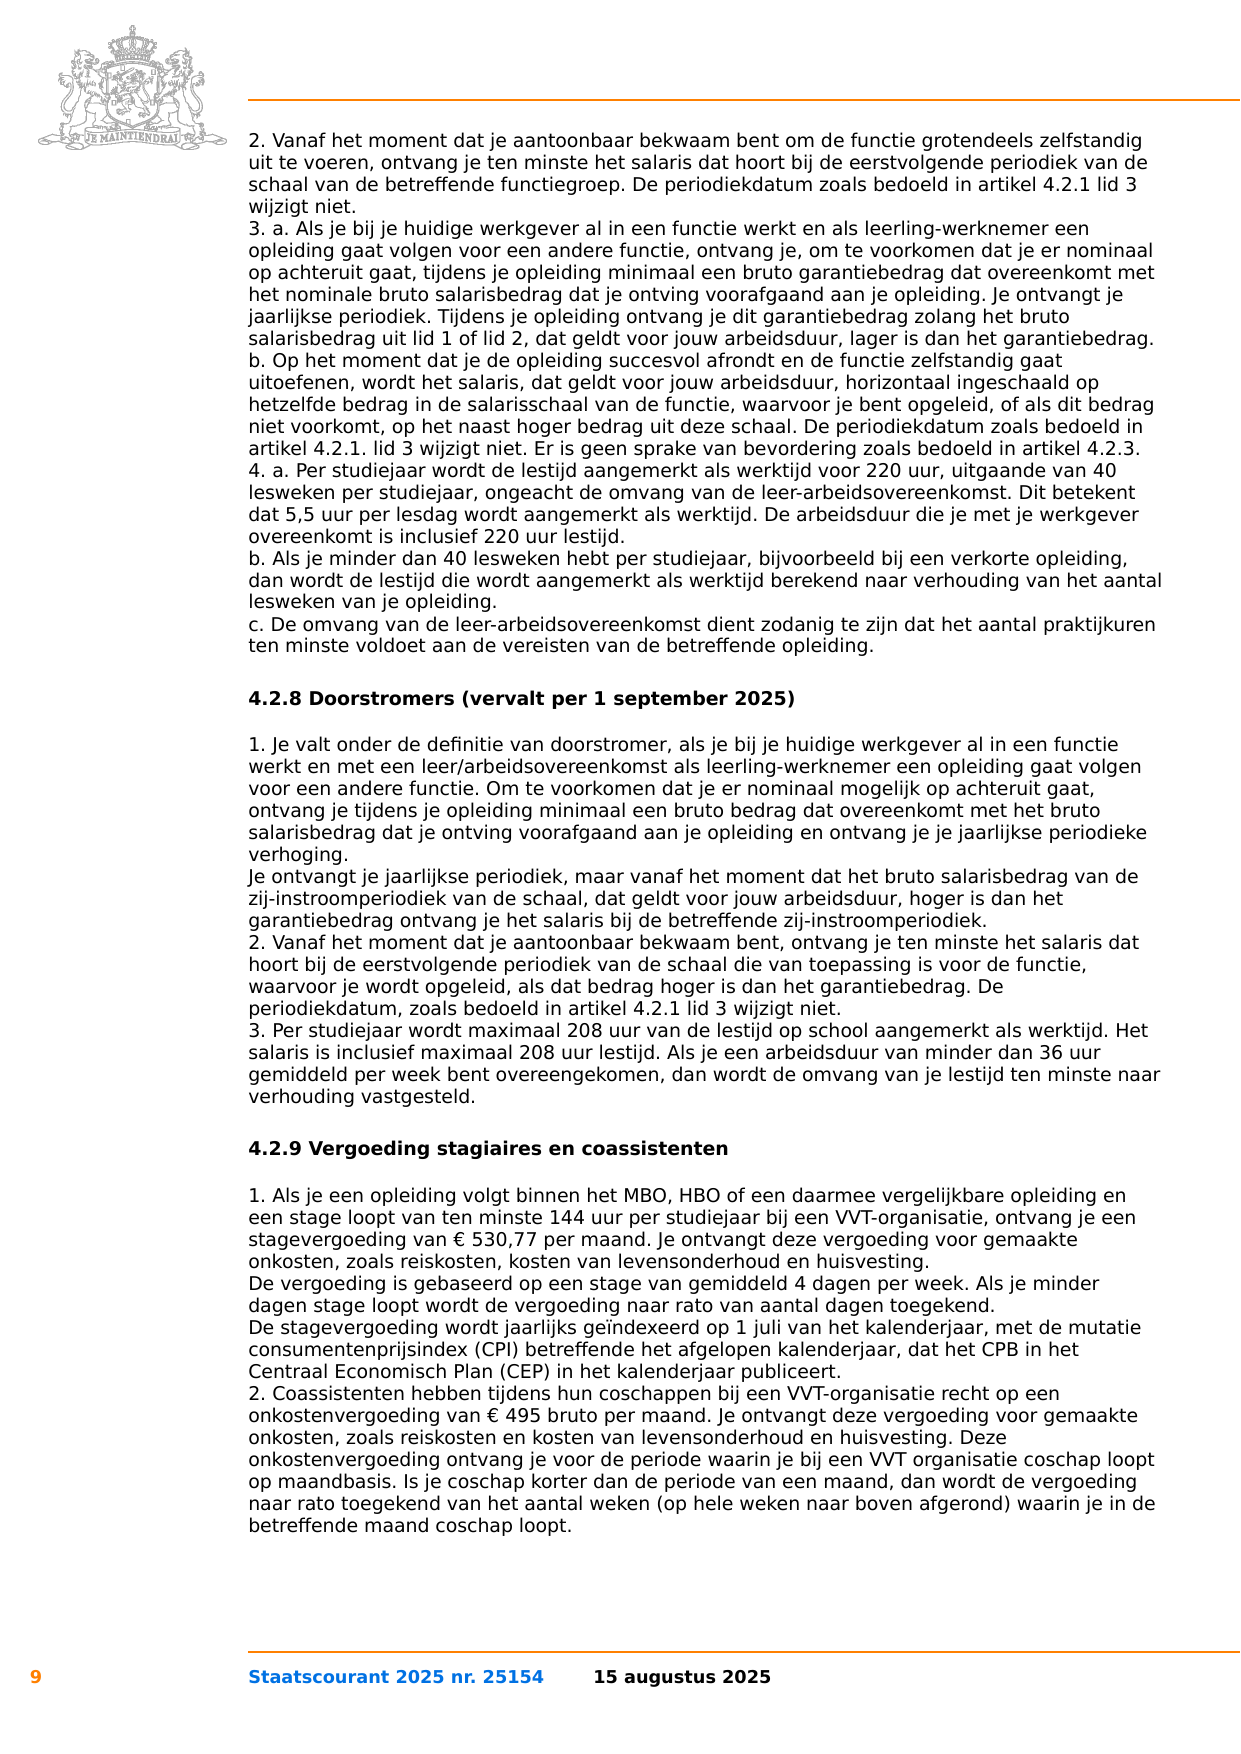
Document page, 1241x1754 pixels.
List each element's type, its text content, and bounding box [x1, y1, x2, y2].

subtitle 4.2.9 Vergoeding stagiaires en coassistenten [248, 1138, 1163, 1160]
subtitle 4.2.8 Doorstromers (vervalt per 1 september 2025) [248, 687, 1163, 709]
text b. Als je minder dan 40 lesweken hebt per studiejaar, bijvoorbeeld bij een verkorte opleiding, dan wordt de lestijd die wordt aangemerkt als werktijd berekend naar verhouding van het aantal lesweken van je opleiding. [248, 547, 1163, 613]
text c. De omvang van de leer-arbeidsovereenkomst dient zodanig te zijn dat het aantal praktijkuren ten minste voldoet aan de vereisten van de betreffende opleiding. [248, 613, 1163, 657]
text 3. Per studiejaar wordt maximaal 208 uur van de lestijd op school aangemerkt als werktijd. Het salaris is inclusief maximaal 208 uur lestijd. Als je een arbeidsduur van minder dan 36 uur gemiddeld per week bent overeengekomen, dan wordt de omvang van je lestijd ten minste naar verhouding vastgesteld. [248, 1020, 1163, 1108]
text b. Op het moment dat je de opleiding succesvol afrondt en de functie zelfstandig gaat uitoefenen, wordt het salaris, dat geldt voor jouw arbeidsduur, horizontaal ingeschaald op hetzelfde bedrag in de salarisschaal van de functie, waarvoor je bent opgeleid, of als dit bedrag niet voorkomt, op het naast hoger bedrag uit deze schaal. De periodiekdatum zoals bedoeld in artikel 4.2.1. lid 3 wijzigt niet. Er is geen sprake van bevordering zoals bedoeld in artikel 4.2.3. [248, 350, 1163, 459]
text 2. Vanaf het moment dat je aantoonbaar bekwaam bent om de functie grotendeels zelfstandig uit te voeren, ontvang je ten minste het salaris dat hoort bij de eerstvolgende periodiek van de schaal van de betreffende functiegroep. De periodiekdatum zoals bedoeld in artikel 4.2.1 lid 3 wijzigt niet. [248, 130, 1163, 218]
text 4. a. Per studiejaar wordt de lestijd aangemerkt als werktijd voor 220 uur, uitgaande van 40 lesweken per studiejaar, ongeacht de omvang van de leer-arbeidsovereenkomst. Dit betekent dat 5,5 uur per lesdag wordt aangemerkt als werktijd. De arbeidsduur die je met je werkgever overeenkomt is inclusief 220 uur lestijd. [248, 459, 1163, 547]
picture [38, 25, 227, 150]
text 1. Als je een opleiding volgt binnen het MBO, HBO of een daarmee vergelijkbare opleiding en een stage loopt van ten minste 144 uur per studiejaar bij een VVT-organisatie, ontvang je een stagevergoeding van € 530,77 per maand. Je ontvangt deze vergoeding voor gemaakte onkosten, zoals reiskosten, kosten van levensonderhoud en huisvesting. [248, 1185, 1163, 1273]
text 2. Vanaf het moment dat je aantoonbaar bekwaam bent, ontvang je ten minste het salaris dat hoort bij de eerstvolgende periodiek van de schaal die van toepassing is voor de functie, waarvoor je wordt opgeleid, als dat bedrag hoger is dan het garantiebedrag. De periodiekdatum, zoals bedoeld in artikel 4.2.1 lid 3 wijzigt niet. [248, 932, 1163, 1020]
text De vergoeding is gebaseerd op een stage van gemiddeld 4 dagen per week. Als je minder dagen stage loopt wordt de vergoeding naar rato van aantal dagen toegekend. [248, 1273, 1163, 1317]
text De stagevergoeding wordt jaarlijks geïndexeerd op 1 juli van het kalenderjaar, met de mutatie consumentenprijsindex (CPI) betreffende het afgelopen kalenderjaar, dat het CPB in het Centraal Economisch Plan (CEP) in het kalenderjaar publiceert. [248, 1317, 1163, 1383]
text 3. a. Als je bij je huidige werkgever al in een functie werkt en als leerling-werknemer een opleiding gaat volgen voor een andere functie, ontvang je, om te voorkomen dat je er nominaal op achteruit gaat, tijdens je opleiding minimaal een bruto garantiebedrag dat overeenkomt met het nominale bruto salarisbedrag dat je ontving voorafgaand aan je opleiding. Je ontvangt je jaarlijkse periodiek. Tijdens je opleiding ontvang je dit garantiebedrag zolang het bruto salarisbedrag uit lid 1 of lid 2, dat geldt voor jouw arbeidsduur, lager is dan het garantiebedrag. [248, 218, 1163, 350]
text 2. Coassistenten hebben tijdens hun coschappen bij een VVT-organisatie recht op een onkostenvergoeding van € 495 bruto per maand. Je ontvangt deze vergoeding voor gemaakte onkosten, zoals reiskosten en kosten van levensonderhoud en huisvesting. Deze onkostenvergoeding ontvang je voor de periode waarin je bij een VVT organisatie coschap loopt op maandbasis. Is je coschap korter dan de periode van een maand, dan wordt de vergoeding naar rato toegekend van het aantal weken (op hele weken naar boven afgerond) waarin je in de betreffende maand coschap loopt. [248, 1383, 1163, 1537]
text 1. Je valt onder de definitie van doorstromer, als je bij je huidige werkgever al in een functie werkt en met een leer/arbeidsovereenkomst als leerling-werknemer een opleiding gaat volgen voor een andere functie. Om te voorkomen dat je er nominaal mogelijk op achteruit gaat, ontvang je tijdens je opleiding minimaal een bruto bedrag dat overeenkomt met het bruto salarisbedrag dat je ontving voorafgaand aan je opleiding en ontvang je je jaarlijkse periodieke verhoging. [248, 734, 1163, 866]
text Je ontvangt je jaarlijkse periodiek, maar vanaf het moment dat het bruto salarisbedrag van de zij-instroomperiodiek van de schaal, dat geldt voor jouw arbeidsduur, hoger is dan het garantiebedrag ontvang je het salaris bij de betreffende zij-instroomperiodiek. [248, 866, 1163, 932]
